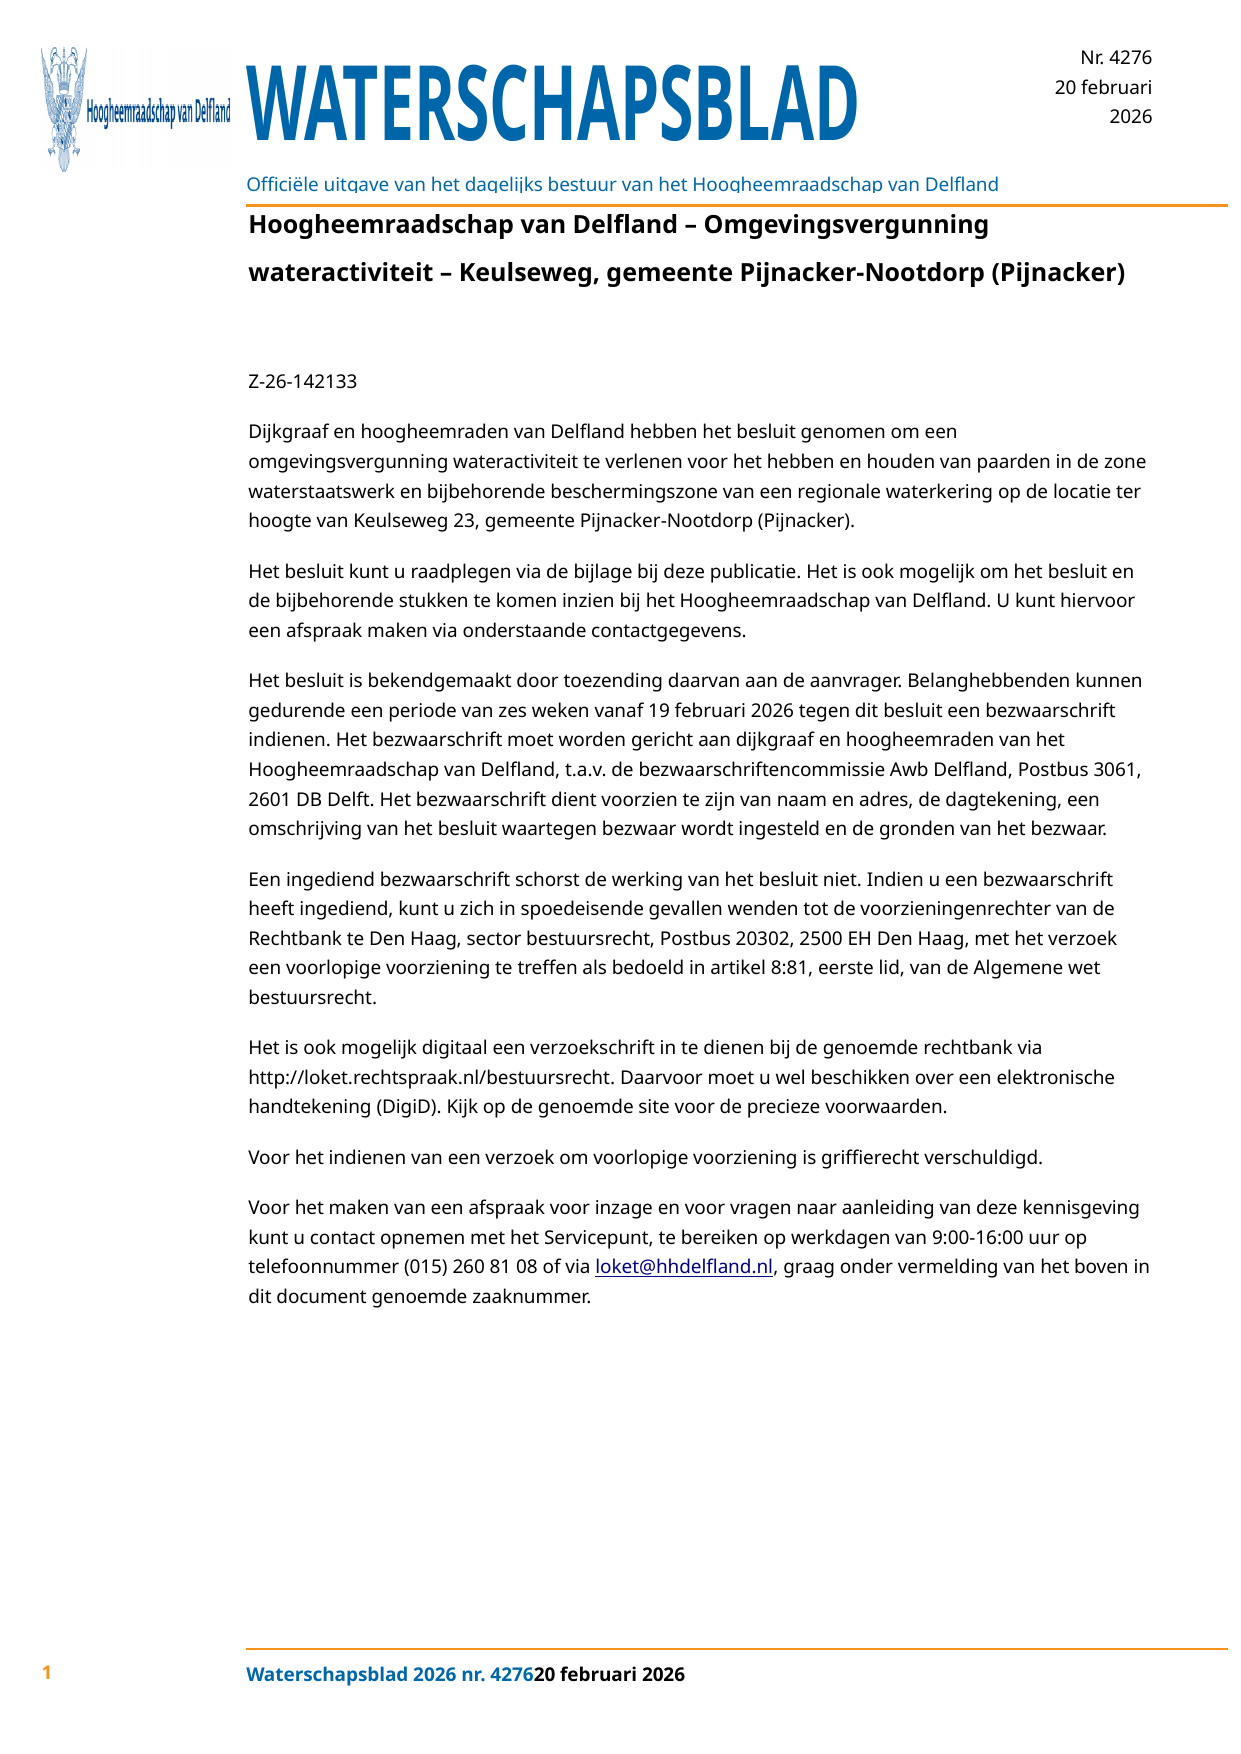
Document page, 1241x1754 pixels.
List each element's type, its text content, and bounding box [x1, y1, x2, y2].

picture [41, 47, 231, 172]
text Het besluit is bekendgemaakt door toezending daarvan aan de aanvrager. Belanghebbenden kunnen gedurende een periode van zes weken vanaf 19 februari 2026 tegen dit besluit een bezwaarschrift indienen. Het bezwaarschrift moet worden gericht aan dijkgraaf en hoogheemraden van het Hoogheemraadschap van Delfland, t.a.v. de bezwaarschriftencommissie Awb Delfland, Postbus 3061, 2601 DB Delft. Het bezwaarschrift dient voorzien te zijn van naam en adres, de dagtekening, een omschrijving van het besluit waartegen bezwaar wordt ingesteld en de gronden van het bezwaar. [248, 667, 1152, 841]
text Het is ook mogelijk digitaal een verzoekschrift in te dienen bij de genoemde rechtbank via http://loket.rechtspraak.nl/bestuursrecht. Daarvoor moet u wel beschikken over een elektronische handtekening (DigiD). Kijk op de genoemde site voor de precieze voorwaarden. [248, 1034, 1152, 1119]
text Voor het indienen van een verzoek om voorlopige voorziening is griffierecht verschuldigd. [248, 1144, 1152, 1170]
text Dijkgraaf en hoogheemraden van Delfland hebben het besluit genomen om een omgevingsvergunning wateractiviteit te verlenen voor het hebben en houden van paarden in de zone waterstaatswerk en bijbehorende beschermingszone van een regionale waterkering op de locatie ter hoogte van Keulseweg 23, gemeente Pijnacker-Nootdorp (Pijnacker). [248, 419, 1152, 533]
text Voor het maken van een afspraak voor inzage en voor vragen naar aanleiding van deze kennisgeving kunt u contact opnemen met het Servicepunt, te bereiken op werkdagen van 9:00-16:00 uur op telefoonnummer (015) 260 81 08 of via loket@hhdelfland.nl, graag onder vermelding van het boven in dit document genoemde zaaknummer. [248, 1194, 1152, 1309]
text Een ingediend bezwaarschrift schorst de werking van het besluit niet. Indien u een bezwaarschrift heeft ingediend, kunt u zich in spoedeisende gevallen wenden tot de voorzieningenrechter van de Rechtbank te Den Haag, sector bestuursrecht, Postbus 20302, 2500 EH Den Haag, met het verzoek een voorlopige voorziening te treffen als bedoeld in artikel 8:81, eerste lid, van de Algemene wet bestuursrecht. [248, 866, 1152, 1010]
text Het besluit kunt u raadplegen via de bijlage bij deze publicatie. Het is ook mogelijk om het besluit en de bijbehorende stukken te komen inzien bij het Hoogheemraadschap van Delfland. U kunt hiervoor een afspraak maken via onderstaande contactgegevens. [248, 558, 1152, 643]
text Z-26-142133 [248, 368, 1152, 394]
text Hoogheemraadschap van Delfland – Omgevingsvergunning wateractiviteit – Keulseweg, gemeente Pijnacker-Nootdorp (Pijnacker) [248, 207, 1152, 288]
